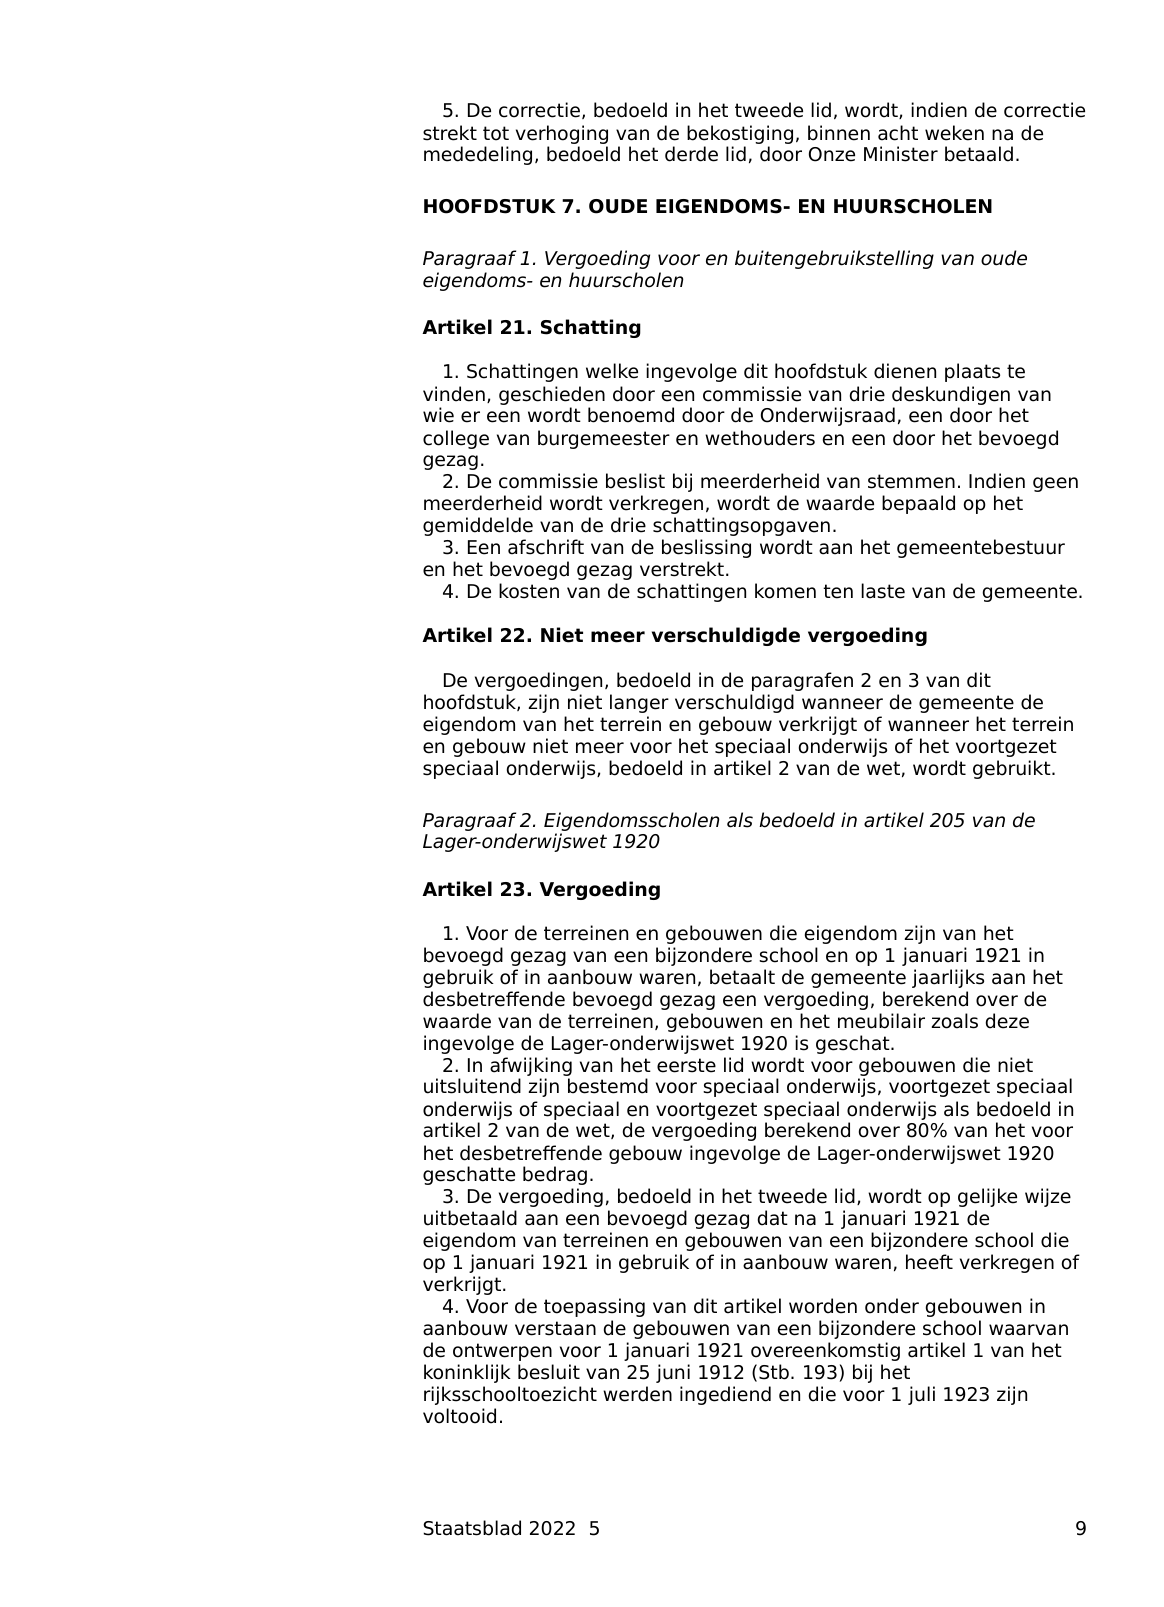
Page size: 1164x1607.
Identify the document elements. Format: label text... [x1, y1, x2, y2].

text 1. Voor de terreinen en gebouwen die eigendom zijn van het bevoegd gezag van een bijzondere school en op 1 januari 1921 in gebruik of in aanbouw waren, betaalt de gemeente jaarlijks aan het desbetreffende bevoegd gezag een vergoeding, berekend over de waarde van de terreinen, gebouwen en het meubilair zoals deze ingevolge de Lager-onderwijswet 1920 is geschat. [422, 923, 1087, 1054]
subtitle Artikel 22. Niet meer verschuldigde vergoeding [422, 625, 1087, 647]
text 4. De kosten van de schattingen komen ten laste van de gemeente. [422, 581, 1087, 603]
text 1. Schattingen welke ingevolge dit hoofdstuk dienen plaats te vinden, geschieden door een commissie van drie deskundigen van wie er een wordt benoemd door de Onderwijsraad, een door het college van burgemeester en wethouders en een door het bevoegd gezag. [422, 361, 1087, 471]
subtitle Paragraaf 1. Vergoeding voor en buitengebruikstelling van oude eigendoms- en huurscholen [422, 248, 1087, 292]
text 5. De correctie, bedoeld in het tweede lid, wordt, indien de correctie strekt tot verhoging van de bekostiging, binnen acht weken na de mededeling, bedoeld het derde lid, door Onze Minister betaald. [422, 100, 1087, 166]
subtitle HOOFDSTUK 7. OUDE EIGENDOMS- EN HUURSCHOLEN [422, 196, 1087, 218]
subtitle Artikel 23. Vergoeding [422, 878, 1087, 900]
text 3. Een afschrift van de beslissing wordt aan het gemeentebestuur en het bevoegd gezag verstrekt. [422, 537, 1087, 581]
text 2. In afwijking van het eerste lid wordt voor gebouwen die niet uitsluitend zijn bestemd voor speciaal onderwijs, voortgezet speciaal onderwijs of speciaal en voortgezet speciaal onderwijs als bedoeld in artikel 2 van de wet, de vergoeding berekend over 80% van het voor het desbetreffende gebouw ingevolge de Lager-onderwijswet 1920 geschatte bedrag. [422, 1054, 1087, 1186]
text 4. Voor de toepassing van dit artikel worden onder gebouwen in aanbouw verstaan de gebouwen van een bijzondere school waarvan de ontwerpen voor 1 januari 1921 overeenkomstig artikel 1 van het koninklijk besluit van 25 juni 1912 (Stb. 193) bij het rijksschooltoezicht werden ingediend en die voor 1 juli 1923 zijn voltooid. [422, 1296, 1087, 1428]
text De vergoedingen, bedoeld in de paragrafen 2 en 3 van dit hoofdstuk, zijn niet langer verschuldigd wanneer de gemeente de eigendom van het terrein en gebouw verkrijgt of wanneer het terrein en gebouw niet meer voor het speciaal onderwijs of het voortgezet speciaal onderwijs, bedoeld in artikel 2 van de wet, wordt gebruikt. [422, 669, 1087, 779]
text 3. De vergoeding, bedoeld in het tweede lid, wordt op gelijke wijze uitbetaald aan een bevoegd gezag dat na 1 januari 1921 de eigendom van terreinen en gebouwen van een bijzondere school die op 1 januari 1921 in gebruik of in aanbouw waren, heeft verkregen of verkrijgt. [422, 1186, 1087, 1296]
text 2. De commissie beslist bij meerderheid van stemmen. Indien geen meerderheid wordt verkregen, wordt de waarde bepaald op het gemiddelde van de drie schattingsopgaven. [422, 471, 1087, 537]
subtitle Artikel 21. Schatting [422, 317, 1087, 339]
subtitle Paragraaf 2. Eigendomsscholen als bedoeld in artikel 205 van de Lager-onderwijswet 1920 [422, 809, 1087, 853]
